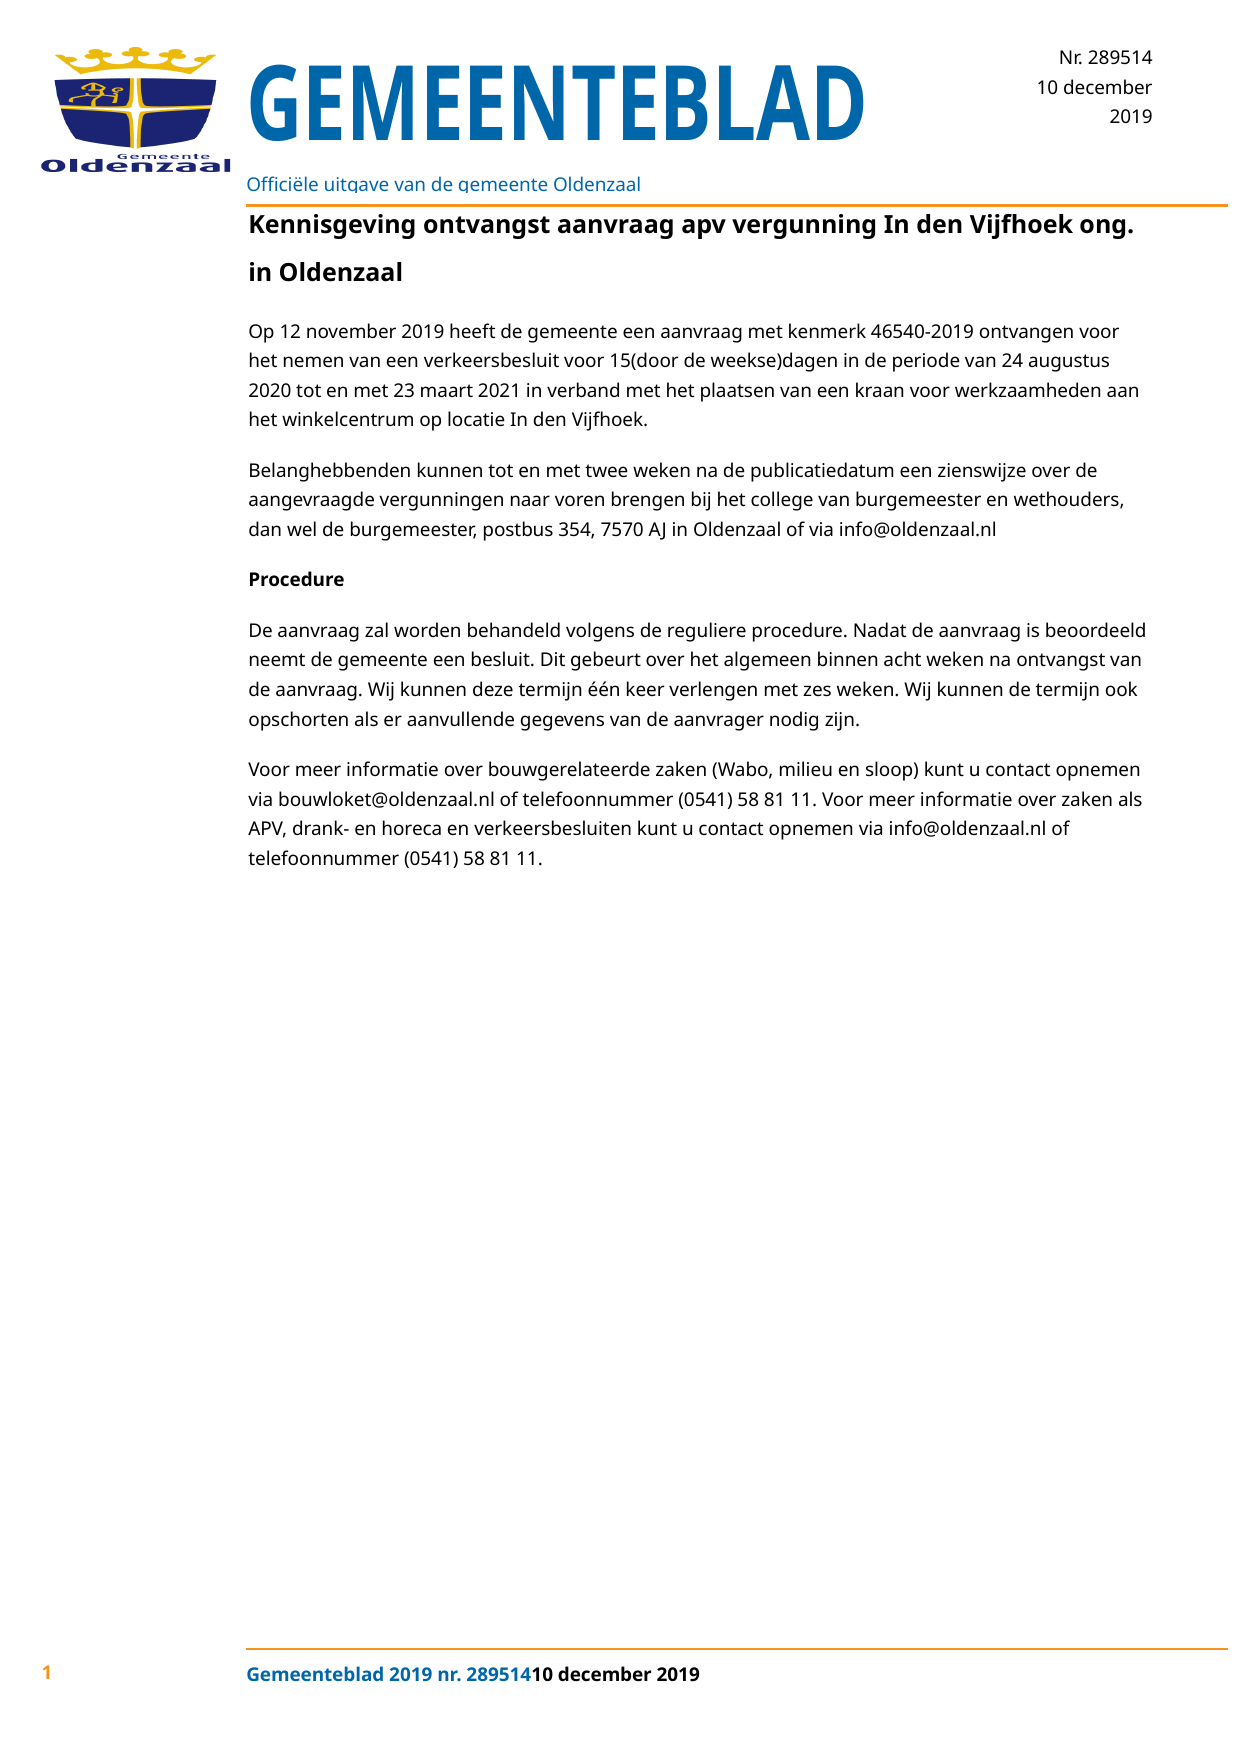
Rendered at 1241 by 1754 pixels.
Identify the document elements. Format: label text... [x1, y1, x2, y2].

text Kennisgeving ontvangst aanvraag apv vergunning In den Vijfhoek ong. in Oldenzaal [248, 207, 1152, 288]
text Procedure [248, 567, 1152, 592]
text Belanghebbenden kunnen tot en met twee weken na de publicatiedatum een zienswijze over de aangevraagde vergunningen naar voren brengen bij het college van burgemeester en wethouders, dan wel de burgemeester, postbus 354, 7570 AJ in Oldenzaal of via info@oldenzaal.nl [248, 457, 1152, 542]
text Op 12 november 2019 heeft de gemeente een aanvraag met kenmerk 46540-2019 ontvangen voor het nemen van een verkeersbesluit voor 15(door de weekse)dagen in de periode van 24 augustus 2020 tot en met 23 maart 2021 in verband met het plaatsen van een kraan voor werkzaamheden aan het winkelcentrum op locatie In den Vijfhoek. [248, 318, 1152, 432]
picture [41, 47, 231, 172]
text Voor meer informatie over bouwgerelateerde zaken (Wabo, milieu en sloop) kunt u contact opnemen via bouwloket@oldenzaal.nl of telefoonnummer (0541) 58 81 11. Voor meer informatie over zaken als APV, drank- en horeca en verkeersbesluiten kunt u contact opnemen via info@oldenzaal.nl of telefoonnummer (0541) 58 81 11. [248, 756, 1152, 871]
text De aanvraag zal worden behandeld volgens de reguliere procedure. Nadat de aanvraag is beoordeeld neemt de gemeente een besluit. Dit gebeurt over het algemeen binnen acht weken na ontvangst van de aanvraag. Wij kunnen deze termijn één keer verlengen met zes weken. Wij kunnen de termijn ook opschorten als er aanvullende gegevens van de aanvrager nodig zijn. [248, 617, 1152, 732]
